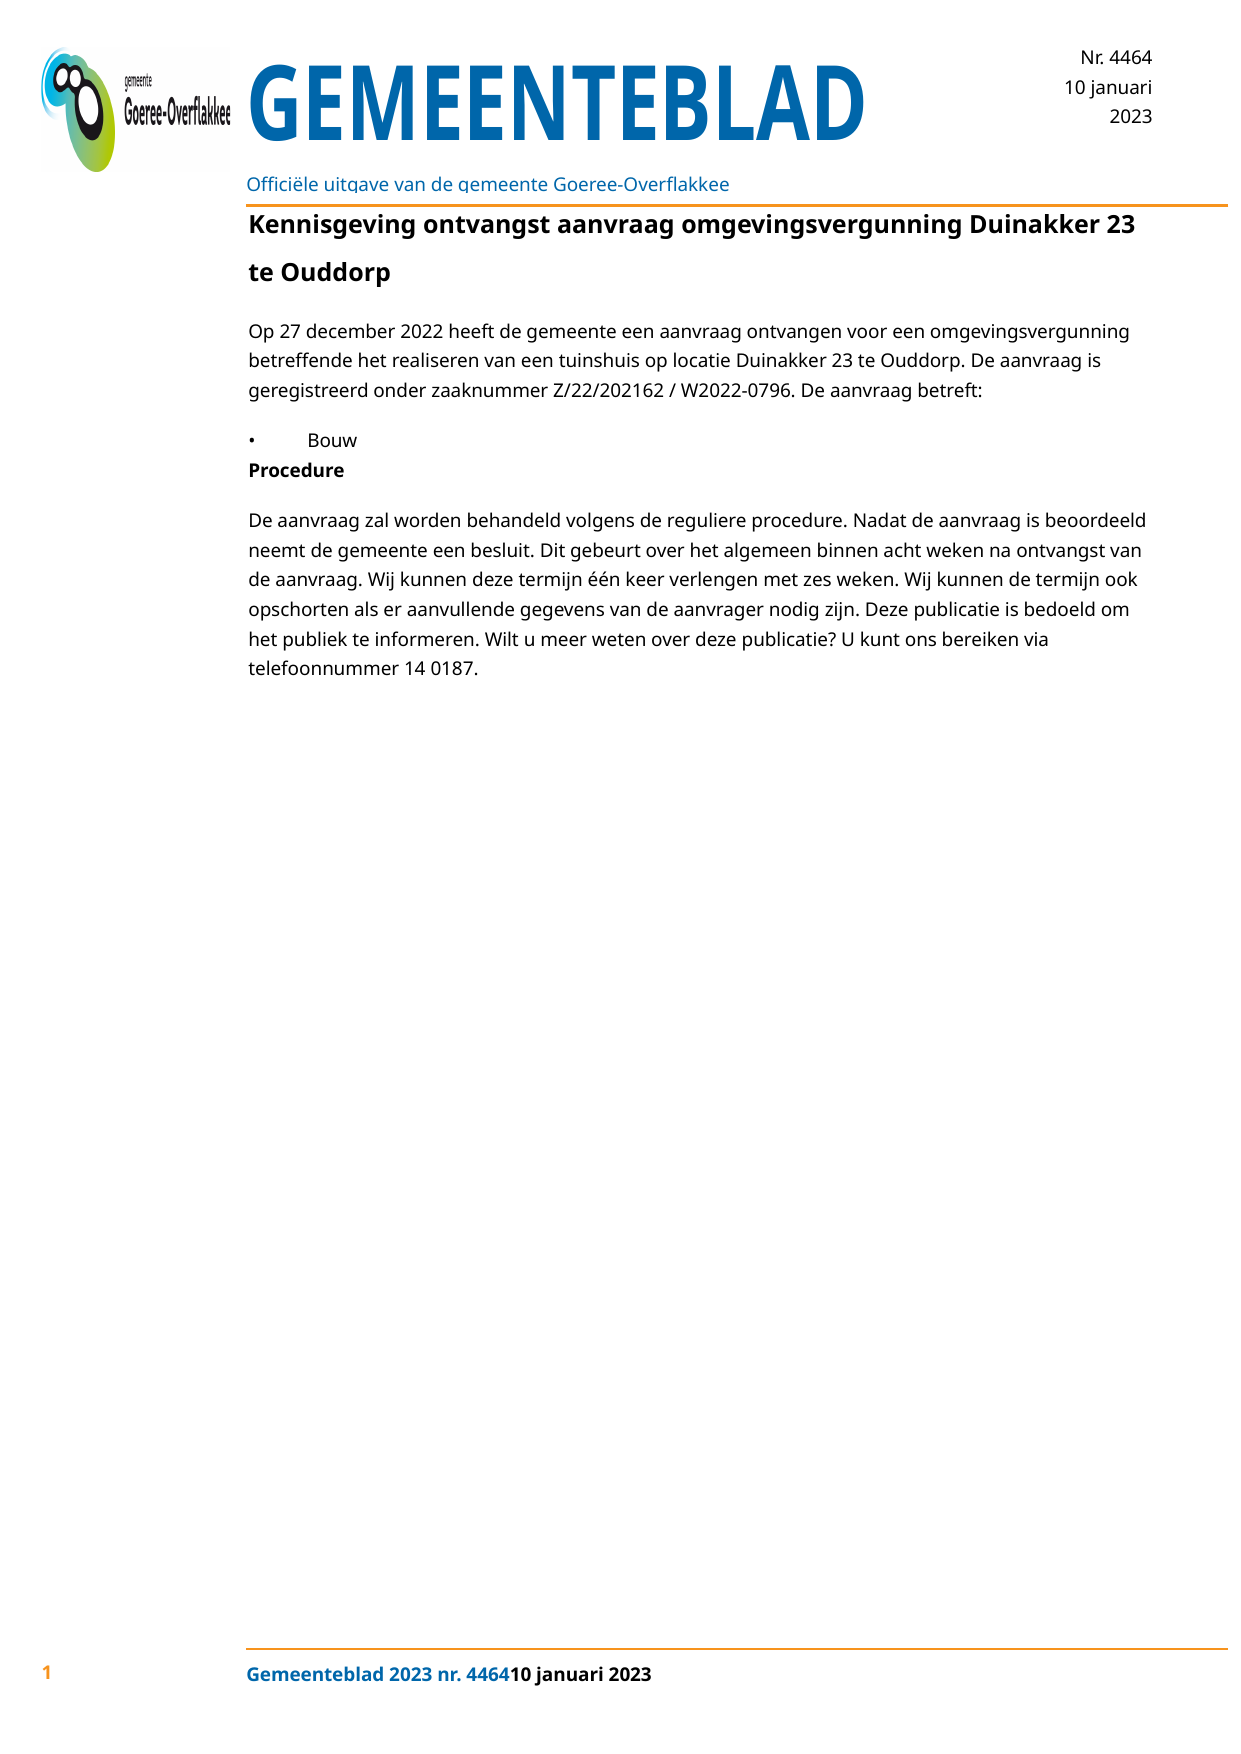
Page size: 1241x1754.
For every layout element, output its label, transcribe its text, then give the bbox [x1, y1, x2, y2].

picture [41, 47, 231, 172]
text De aanvraag zal worden behandeld volgens de reguliere procedure. Nadat de aanvraag is beoordeeld neemt de gemeente een besluit. Dit gebeurt over het algemeen binnen acht weken na ontvangst van de aanvraag. Wij kunnen deze termijn één keer verlengen met zes weken. Wij kunnen de termijn ook opschorten als er aanvullende gegevens van de aanvrager nodig zijn. Deze publicatie is bedoeld om het publiek te informeren. Wilt u meer weten over deze publicatie? U kunt ons bereiken via telefoonnummer 14 0187. [248, 507, 1152, 681]
text Kennisgeving ontvangst aanvraag omgevingsvergunning Duinakker 23 te Ouddorp [248, 207, 1152, 288]
text Procedure [248, 457, 1152, 483]
list Bouw [248, 427, 1152, 453]
text Op 27 december 2022 heeft de gemeente een aanvraag ontvangen voor een omgevingsvergunning betreffende het realiseren van een tuinshuis op locatie Duinakker 23 te Ouddorp. De aanvraag is geregistreerd onder zaaknummer Z/22/202162 / W2022-0796. De aanvraag betreft: [248, 318, 1152, 403]
